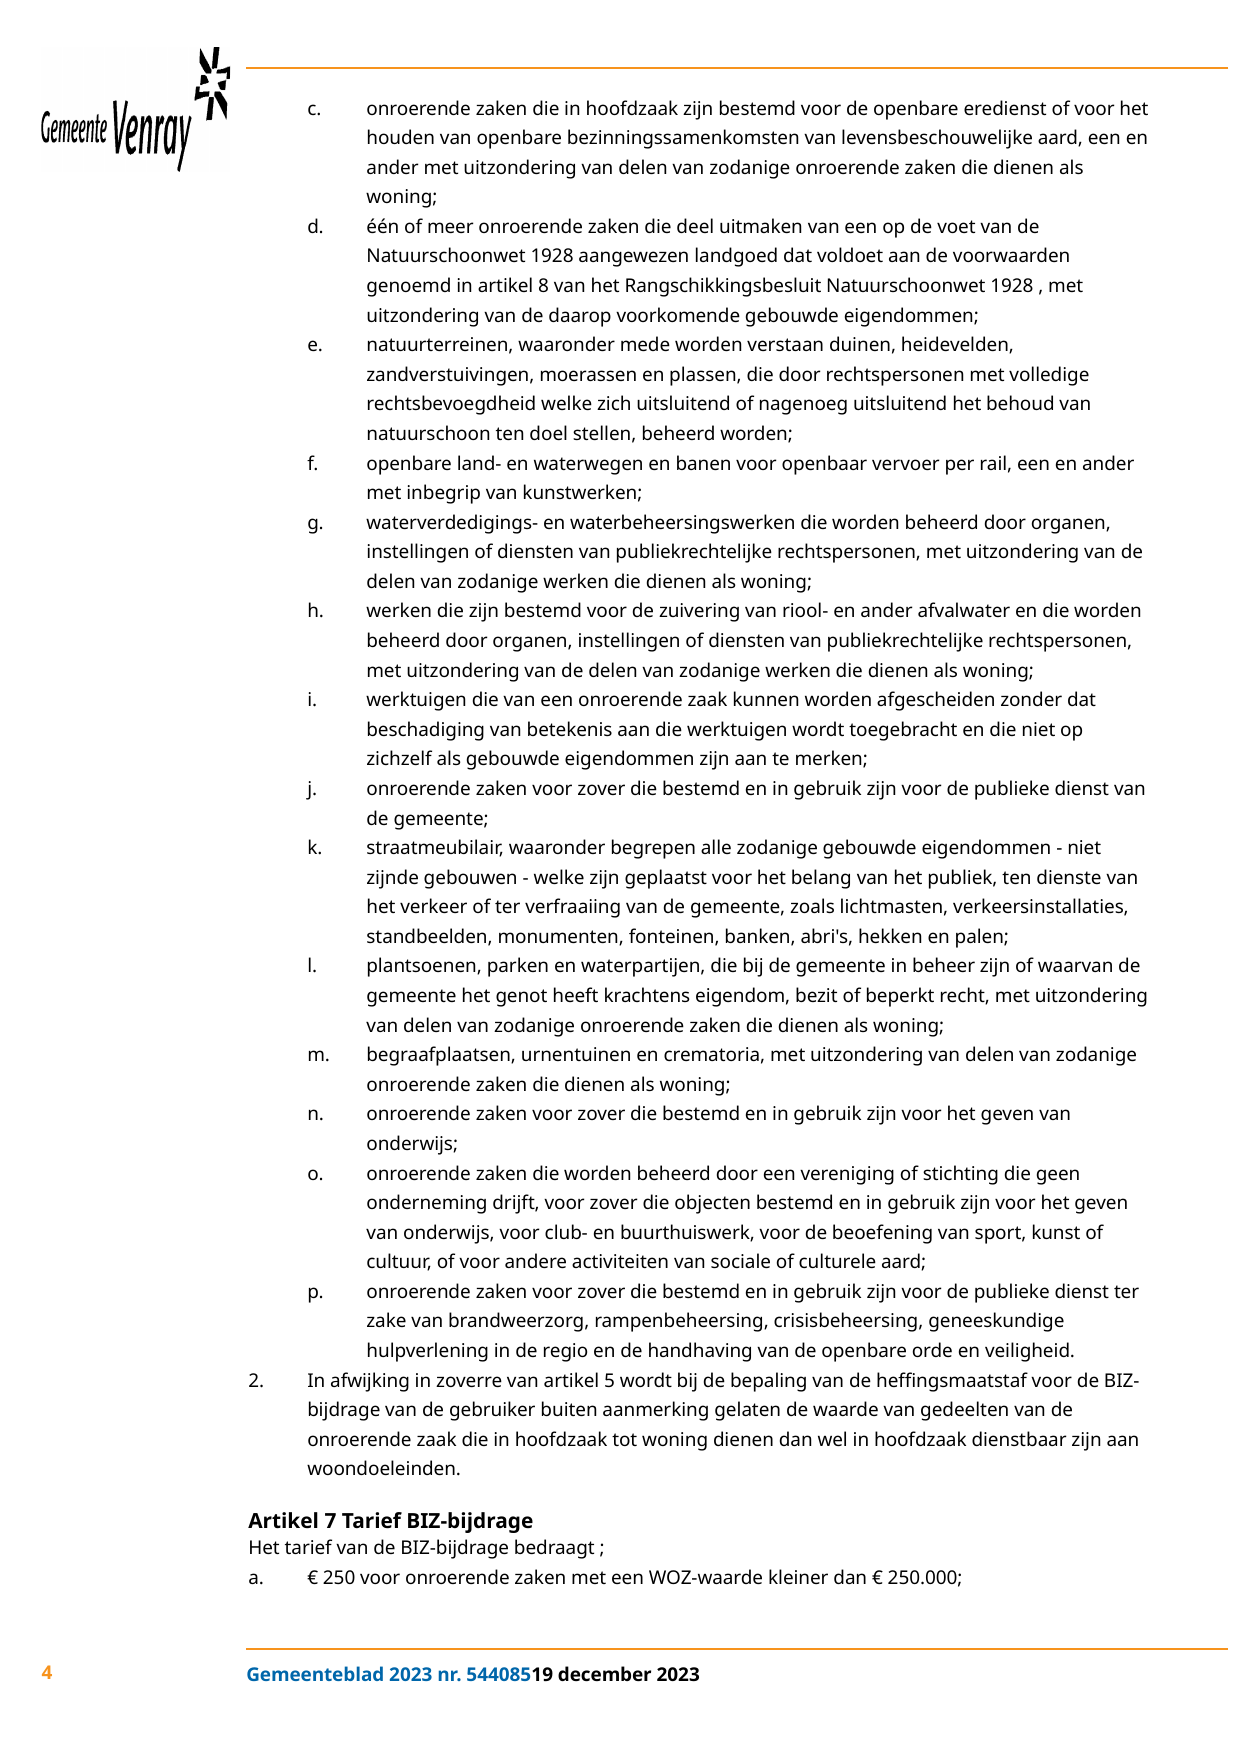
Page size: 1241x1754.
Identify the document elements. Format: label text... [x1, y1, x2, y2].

list waterverdedigings- en waterbeheersingswerken die worden beheerd door organen, instellingen of diensten van publiekrechtelijke rechtspersonen, met uitzondering van de delen van zodanige werken die dienen als woning; [307, 509, 1152, 594]
list openbare land- en waterwegen en banen voor openbaar vervoer per rail, een en ander met inbegrip van kunstwerken; [307, 450, 1152, 505]
list werken die zijn bestemd voor de zuivering van riool- en ander afvalwater en die worden beheerd door organen, instellingen of diensten van publiekrechtelijke rechtspersonen, met uitzondering van de delen van zodanige werken die dienen als woning; [307, 598, 1152, 683]
list onroerende zaken die worden beheerd door een vereniging of stichting die geen onderneming drijft, voor zover die objecten bestemd en in gebruik zijn voor het geven van onderwijs, voor club- en buurthuiswerk, voor de beoefening van sport, kunst of cultuur, of voor andere activiteiten van sociale of culturele aard; [307, 1160, 1152, 1274]
list natuurterreinen, waaronder mede worden verstaan duinen, heidevelden, zandverstuivingen, moerassen en plassen, die door rechtspersonen met volledige rechtsbevoegdheid welke zich uitsluitend of nagenoeg uitsluitend het behoud van natuurschoon ten doel stellen, beheerd worden; [307, 331, 1152, 446]
list werktuigen die van een onroerende zaak kunnen worden afgescheiden zonder dat beschadiging van betekenis aan die werktuigen wordt toegebracht en die niet op zichzelf als gebouwde eigendommen zijn aan te merken; [307, 686, 1152, 771]
list In afwijking in zoverre van artikel 5 wordt bij de bepaling van de heffingsmaatstaf voor de BIZ-bijdrage van de gebruiker buiten aanmerking gelaten de waarde van gedeelten van de onroerende zaak die in hoofdzaak tot woning dienen dan wel in hoofdzaak dienstbaar zijn aan woondoeleinden. [248, 1367, 1152, 1481]
text Artikel 7 Tarief BIZ-bijdrage [248, 1506, 1152, 1534]
list € 250 voor onroerende zaken met een WOZ-waarde kleiner dan € 250.000; [248, 1564, 1152, 1590]
list straatmeubilair, waaronder begrepen alle zodanige gebouwde eigendommen - niet zijnde gebouwen - welke zijn geplaatst voor het belang van het publiek, ten dienste van het verkeer of ter verfraaiing van de gemeente, zoals lichtmasten, verkeersinstallaties, standbeelden, monumenten, fonteinen, banken, abri's, hekken en palen; [307, 834, 1152, 949]
picture [41, 47, 231, 172]
list onroerende zaken voor zover die bestemd en in gebruik zijn voor de publieke dienst ter zake van brandweerzorg, rampenbeheersing, crisisbeheersing, geneeskundige hulpverlening in de regio en de handhaving van de openbare orde en veiligheid. [307, 1278, 1152, 1363]
list onroerende zaken voor zover die bestemd en in gebruik zijn voor het geven van onderwijs; [307, 1101, 1152, 1156]
list onroerende zaken voor zover die bestemd en in gebruik zijn voor de publieke dienst van de gemeente; [307, 775, 1152, 831]
text Het tarief van de BIZ-bijdrage bedraagt ; [248, 1534, 1152, 1560]
list plantsoenen, parken en waterpartijen, die bij de gemeente in beheer zijn of waarvan de gemeente het genot heeft krachtens eigendom, bezit of beperkt recht, met uitzondering van delen van zodanige onroerende zaken die dienen als woning; [307, 953, 1152, 1038]
list begraafplaatsen, urnentuinen en crematoria, met uitzondering van delen van zodanige onroerende zaken die dienen als woning; [307, 1041, 1152, 1097]
list één of meer onroerende zaken die deel uitmaken van een op de voet van de Natuurschoonwet 1928 aangewezen landgoed dat voldoet aan de voorwaarden genoemd in artikel 8 van het Rangschikkingsbesluit Natuurschoonwet 1928 , met uitzondering van de daarop voorkomende gebouwde eigendommen; [307, 213, 1152, 328]
list onroerende zaken die in hoofdzaak zijn bestemd voor de openbare eredienst of voor het houden van openbare bezinningssamenkomsten van levensbeschouwelijke aard, een en ander met uitzondering van delen van zodanige onroerende zaken die dienen als woning; [307, 95, 1152, 209]
